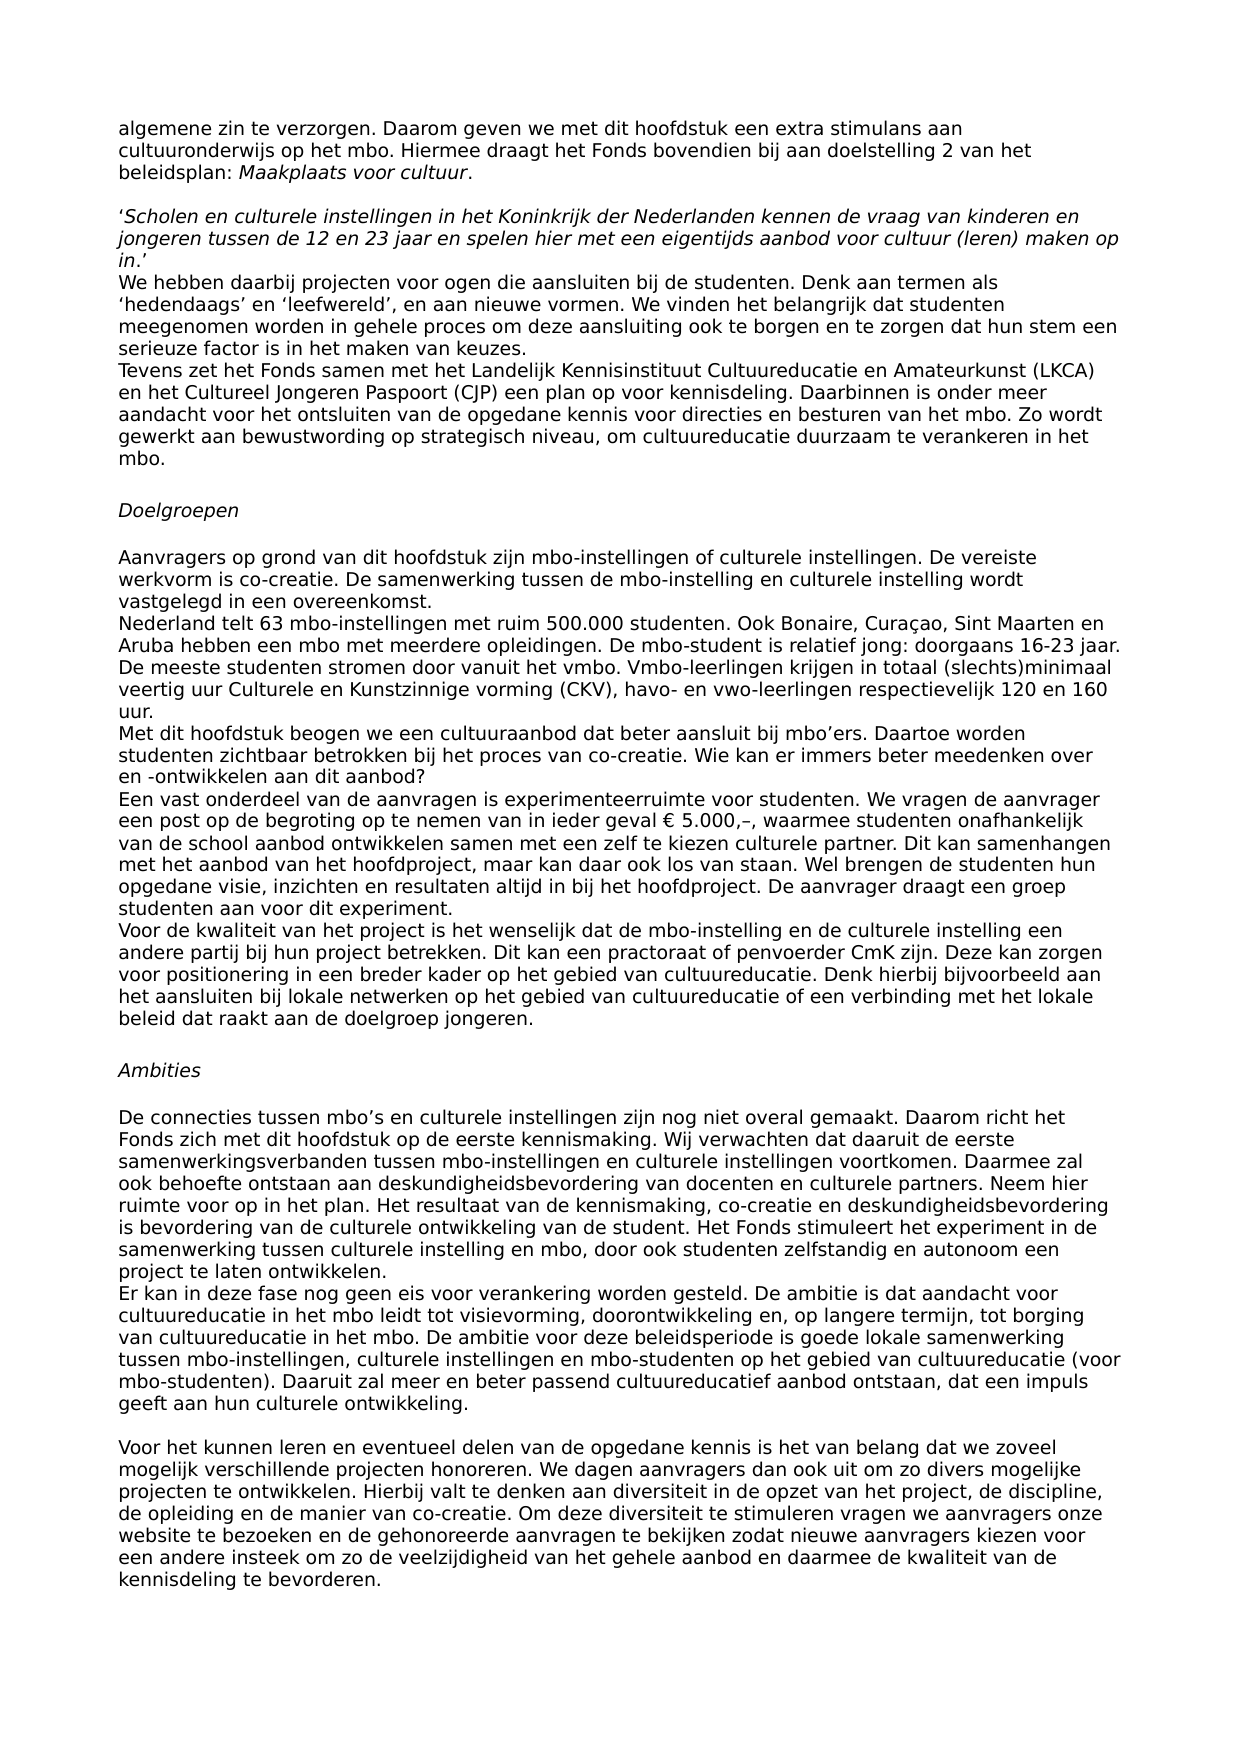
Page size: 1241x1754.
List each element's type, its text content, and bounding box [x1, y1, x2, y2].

text We hebben daarbij projecten voor ogen die aansluiten bij de studenten. Denk aan termen als ‘hedendaags’ en ‘leefwereld’, en aan nieuwe vormen. We vinden het belangrijk dat studenten meegenomen worden in gehele proces om deze aansluiting ook te borgen en te zorgen dat hun stem een serieuze factor is in het maken van keuzes. [118, 272, 1122, 360]
subtitle Doelgroepen [118, 500, 1122, 522]
text De connecties tussen mbo’s en culturele instellingen zijn nog niet overal gemaakt. Daarom richt het Fonds zich met dit hoofdstuk op de eerste kennismaking. Wij verwachten dat daaruit de eerste samenwerkingsverbanden tussen mbo-instellingen en culturele instellingen voortkomen. Daarmee zal ook behoefte ontstaan aan deskundigheidsbevordering van docenten en culturele partners. Neem hier ruimte voor op in het plan. Het resultaat van de kennismaking, co-creatie en deskundigheidsbevordering is bevordering van de culturele ontwikkeling van de student. Het Fonds stimuleert het experiment in de samenwerking tussen culturele instelling en mbo, door ook studenten zelfstandig en autonoom een project te laten ontwikkelen. [118, 1107, 1122, 1283]
subtitle Ambities [118, 1060, 1122, 1082]
text Nederland telt 63 mbo-instellingen met ruim 500.000 studenten. Ook Bonaire, Curaçao, Sint Maarten en Aruba hebben een mbo met meerdere opleidingen. De mbo-student is relatief jong: doorgaans 16-23 jaar. De meeste studenten stromen door vanuit het vmbo. Vmbo-leerlingen krijgen in totaal (slechts)minimaal veertig uur Culturele en Kunstzinnige vorming (CKV), havo- en vwo-leerlingen respectievelijk 120 en 160 uur. [118, 613, 1122, 722]
text Voor het kunnen leren en eventueel delen van de opgedane kennis is het van belang dat we zoveel mogelijk verschillende projecten honoreren. We dagen aanvragers dan ook uit om zo divers mogelijke projecten te ontwikkelen. Hierbij valt te denken aan diversiteit in de opzet van het project, de discipline, de opleiding en de manier van co-creatie. Om deze diversiteit te stimuleren vragen we aanvragers onze website te bezoeken en de gehonoreerde aanvragen te bekijken zodat nieuwe aanvragers kiezen voor een andere insteek om zo de veelzijdigheid van het gehele aanbod en daarmee de kwaliteit van de kennisdeling te bevorderen. [118, 1437, 1122, 1591]
text Met dit hoofdstuk beogen we een cultuuraanbod dat beter aansluit bij mbo’ers. Daartoe worden studenten zichtbaar betrokken bij het proces van co-creatie. Wie kan er immers beter meedenken over en -ontwikkelen aan dit aanbod? [118, 722, 1122, 788]
text Er kan in deze fase nog geen eis voor verankering worden gesteld. De ambitie is dat aandacht voor cultuureducatie in het mbo leidt tot visievorming, doorontwikkeling en, op langere termijn, tot borging van cultuureducatie in het mbo. De ambitie voor deze beleidsperiode is goede lokale samenwerking tussen mbo-instellingen, culturele instellingen en mbo-studenten op het gebied van cultuureducatie (voor mbo-studenten). Daaruit zal meer en beter passend cultuureducatief aanbod ontstaan, dat een impuls geeft aan hun culturele ontwikkeling. [118, 1283, 1122, 1415]
text Tevens zet het Fonds samen met het Landelijk Kennisinstituut Cultuureducatie en Amateurkunst (LKCA) en het Cultureel Jongeren Paspoort (CJP) een plan op voor kennisdeling. Daarbinnen is onder meer aandacht voor het ontsluiten van de opgedane kennis voor directies en besturen van het mbo. Zo wordt gewerkt aan bewustwording op strategisch niveau, om cultuureducatie duurzaam te verankeren in het mbo. [118, 360, 1122, 470]
text Voor de kwaliteit van het project is het wenselijk dat de mbo-instelling en de culturele instelling een andere partij bij hun project betrekken. Dit kan een practoraat of penvoerder CmK zijn. Deze kan zorgen voor positionering in een breder kader op het gebied van cultuureducatie. Denk hierbij bijvoorbeeld aan het aansluiten bij lokale netwerken op het gebied van cultuureducatie of een verbinding met het lokale beleid dat raakt aan de doelgroep jongeren. [118, 920, 1122, 1030]
text algemene zin te verzorgen. Daarom geven we met dit hoofdstuk een extra stimulans aan cultuuronderwijs op het mbo. Hiermee draagt het Fonds bovendien bij aan doelstelling 2 van het beleidsplan: Maakplaats voor cultuur. [118, 118, 1122, 184]
text Aanvragers op grond van dit hoofdstuk zijn mbo-instellingen of culturele instellingen. De vereiste werkvorm is co-creatie. De samenwerking tussen de mbo-instelling en culturele instelling wordt vastgelegd in een overeenkomst. [118, 547, 1122, 613]
text ‘Scholen en culturele instellingen in het Koninkrijk der Nederlanden kennen de vraag van kinderen en jongeren tussen de 12 en 23 jaar en spelen hier met een eigentijds aanbod voor cultuur (leren) maken op in.’ [118, 206, 1122, 272]
text Een vast onderdeel van de aanvragen is experimenteerruimte voor studenten. We vragen de aanvrager een post op de begroting op te nemen van in ieder geval € 5.000,–, waarmee studenten onafhankelijk van de school aanbod ontwikkelen samen met een zelf te kiezen culturele partner. Dit kan samenhangen met het aanbod van het hoofdproject, maar kan daar ook los van staan. Wel brengen de studenten hun opgedane visie, inzichten en resultaten altijd in bij het hoofdproject. De aanvrager draagt een groep studenten aan voor dit experiment. [118, 788, 1122, 920]
